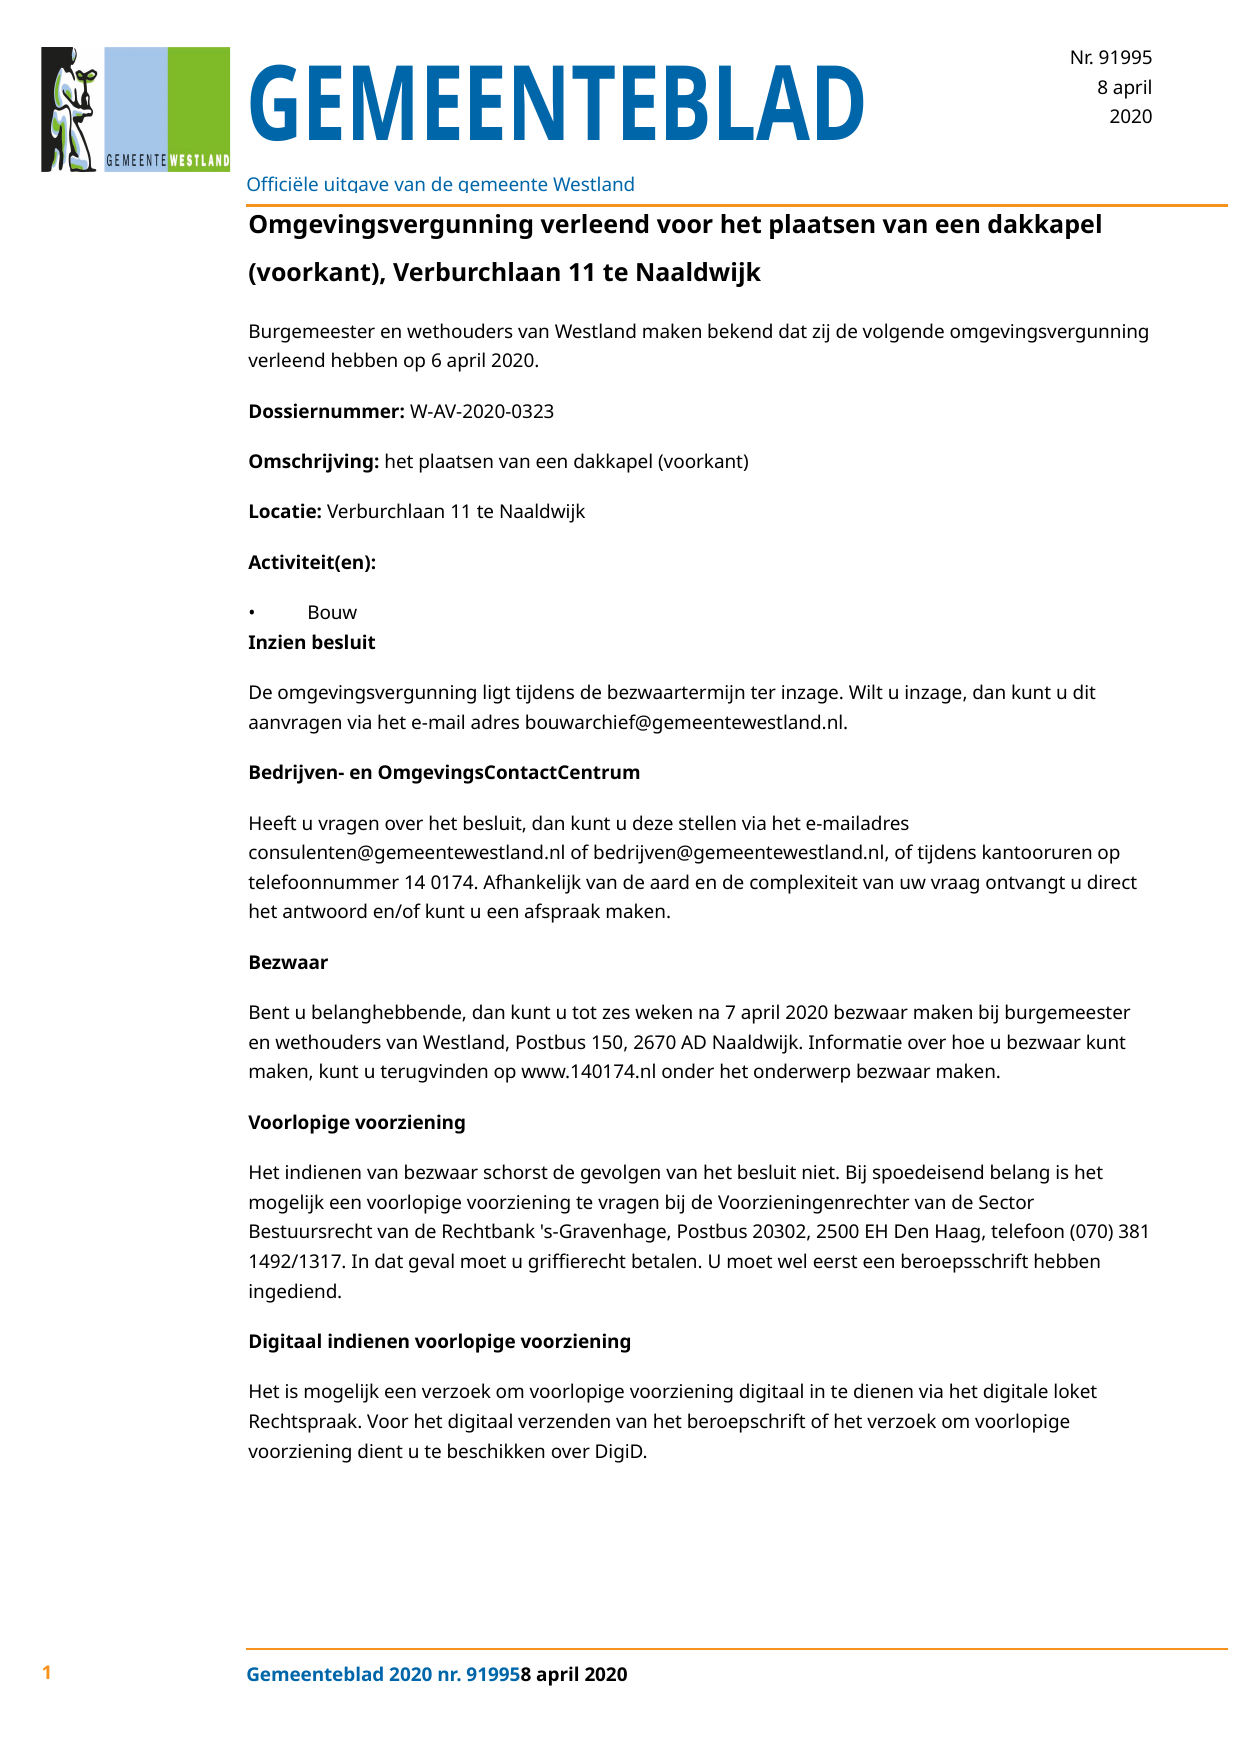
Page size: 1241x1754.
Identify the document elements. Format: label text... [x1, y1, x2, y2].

text Locatie: Verburchlaan 11 te Naaldwijk [248, 499, 1152, 524]
text Dossiernummer: W-AV-2020-0323 [248, 398, 1152, 424]
text Inzien besluit [248, 629, 1152, 655]
text Voorlopige voorziening [248, 1109, 1152, 1135]
text Omschrijving: het plaatsen van een dakkapel (voorkant) [248, 448, 1152, 474]
text Digitaal indienen voorlopige voorziening [248, 1328, 1152, 1354]
text Activiteit(en): [248, 549, 1152, 575]
text Heeft u vragen over het besluit, dan kunt u deze stellen via het e-mailadres consulenten@gemeentewestland.nl of bedrijven@gemeentewestland.nl, of tijdens kantooruren op telefoonnummer 14 0174. Afhankelijk van de aard en de complexiteit van uw vraag ontvangt u direct het antwoord en/of kunt u een afspraak maken. [248, 810, 1152, 924]
text Omgevingsvergunning verleend voor het plaatsen van een dakkapel (voorkant), Verburchlaan 11 te Naaldwijk [248, 207, 1152, 288]
text Bent u belanghebbende, dan kunt u tot zes weken na 7 april 2020 bezwaar maken bij burgemeester en wethouders van Westland, Postbus 150, 2670 AD Naaldwijk. Informatie over hoe u bezwaar kunt maken, kunt u terugvinden op www.140174.nl onder het onderwerp bezwaar maken. [248, 999, 1152, 1084]
text Het is mogelijk een verzoek om voorlopige voorziening digitaal in te dienen via het digitale loket Rechtspraak. Voor het digitaal verzenden van het beroepschrift of het verzoek om voorlopige voorziening dient u te beschikken over DigiD. [248, 1379, 1152, 1464]
picture [41, 47, 231, 172]
text Bezwaar [248, 949, 1152, 975]
text Burgemeester en wethouders van Westland maken bekend dat zij de volgende omgevingsvergunning verleend hebben op 6 april 2020. [248, 318, 1152, 373]
text Het indienen van bezwaar schorst de gevolgen van het besluit niet. Bij spoedeisend belang is het mogelijk een voorlopige voorziening te vragen bij de Voorzieningenrechter van de Sector Bestuursrecht van de Rechtbank 's-Gravenhage, Postbus 20302, 2500 EH Den Haag, telefoon (070) 381 1492/1317. In dat geval moet u griffierecht betalen. U moet wel eerst een beroepsschrift hebben ingediend. [248, 1159, 1152, 1304]
text Bedrijven- en OmgevingsContactCentrum [248, 759, 1152, 785]
list Bouw [248, 599, 1152, 625]
text De omgevingsvergunning ligt tijdens de bezwaartermijn ter inzage. Wilt u inzage, dan kunt u dit aanvragen via het e-mail adres bouwarchief@gemeentewestland.nl. [248, 679, 1152, 735]
